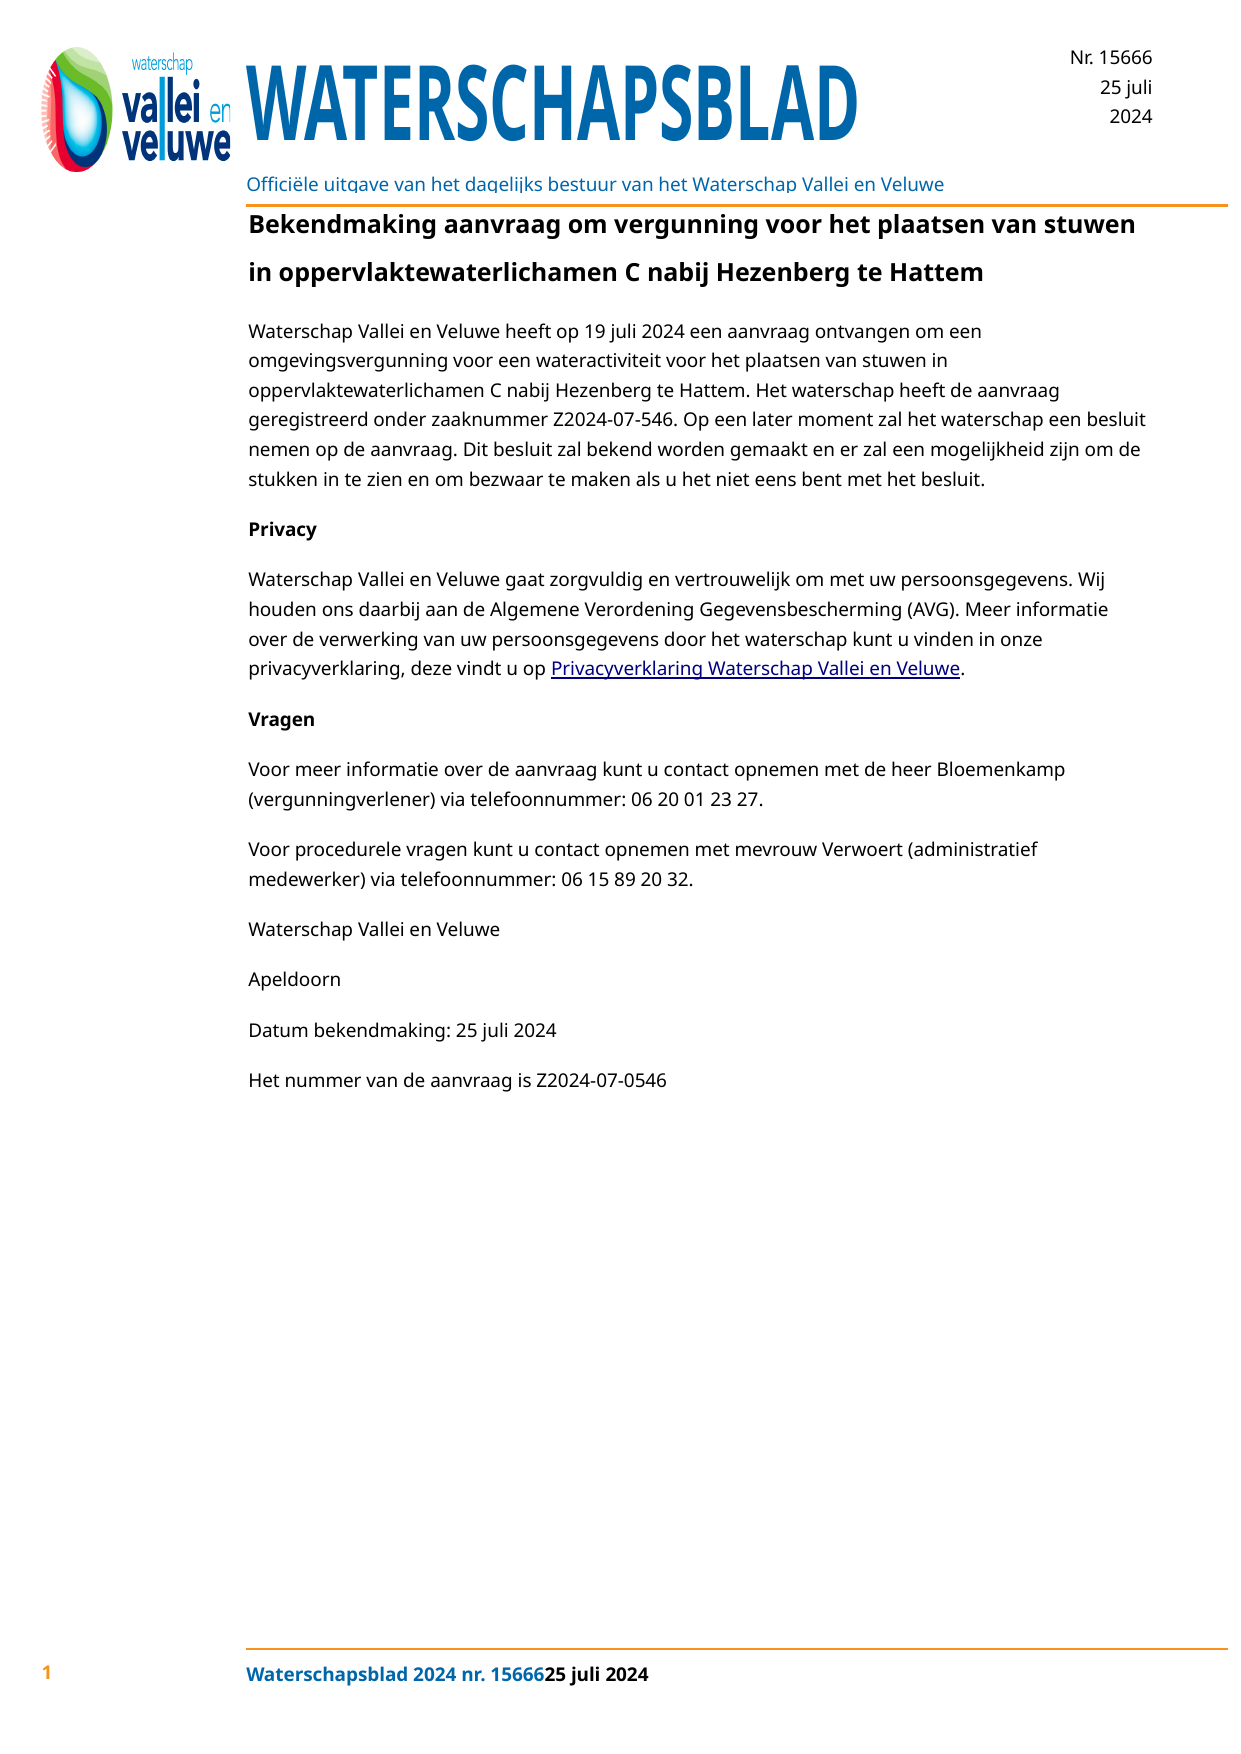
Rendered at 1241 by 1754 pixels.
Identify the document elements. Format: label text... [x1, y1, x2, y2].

text Bekendmaking aanvraag om vergunning voor het plaatsen van stuwen in oppervlaktewaterlichamen C nabij Hezenberg te Hattem [248, 207, 1152, 288]
text Waterschap Vallei en Veluwe [248, 916, 1152, 942]
text Voor meer informatie over de aanvraag kunt u contact opnemen met de heer Bloemenkamp (vergunningverlener) via telefoonnummer: 06 20 01 23 27. [248, 756, 1152, 812]
text Vragen [248, 706, 1152, 732]
text Het nummer van de aanvraag is Z2024-07-0546 [248, 1067, 1152, 1093]
text Voor procedurele vragen kunt u contact opnemen met mevrouw Verwoert (administratief medewerker) via telefoonnummer: 06 15 89 20 32. [248, 836, 1152, 892]
picture [41, 47, 231, 172]
text Waterschap Vallei en Veluwe gaat zorgvuldig en vertrouwelijk om met uw persoonsgegevens. Wij houden ons daarbij aan de Algemene Verordening Gegevensbescherming (AVG). Meer informatie over de verwerking van uw persoonsgegevens door het waterschap kunt u vinden in onze privacyverklaring, deze vindt u op Privacyverklaring Waterschap Vallei en Veluwe. [248, 567, 1152, 681]
text Apeldoorn [248, 967, 1152, 992]
text Waterschap Vallei en Veluwe heeft op 19 juli 2024 een aanvraag ontvangen om een omgevingsvergunning voor een wateractiviteit voor het plaatsen van stuwen in oppervlaktewaterlichamen C nabij Hezenberg te Hattem. Het waterschap heeft de aanvraag geregistreerd onder zaaknummer Z2024-07-546. Op een later moment zal het waterschap een besluit nemen op de aanvraag. Dit besluit zal bekend worden gemaakt en er zal een mogelijkheid zijn om de stukken in te zien en om bezwaar te maken als u het niet eens bent met het besluit. [248, 318, 1152, 492]
text Datum bekendmaking: 25 juli 2024 [248, 1017, 1152, 1043]
text Privacy [248, 516, 1152, 542]
